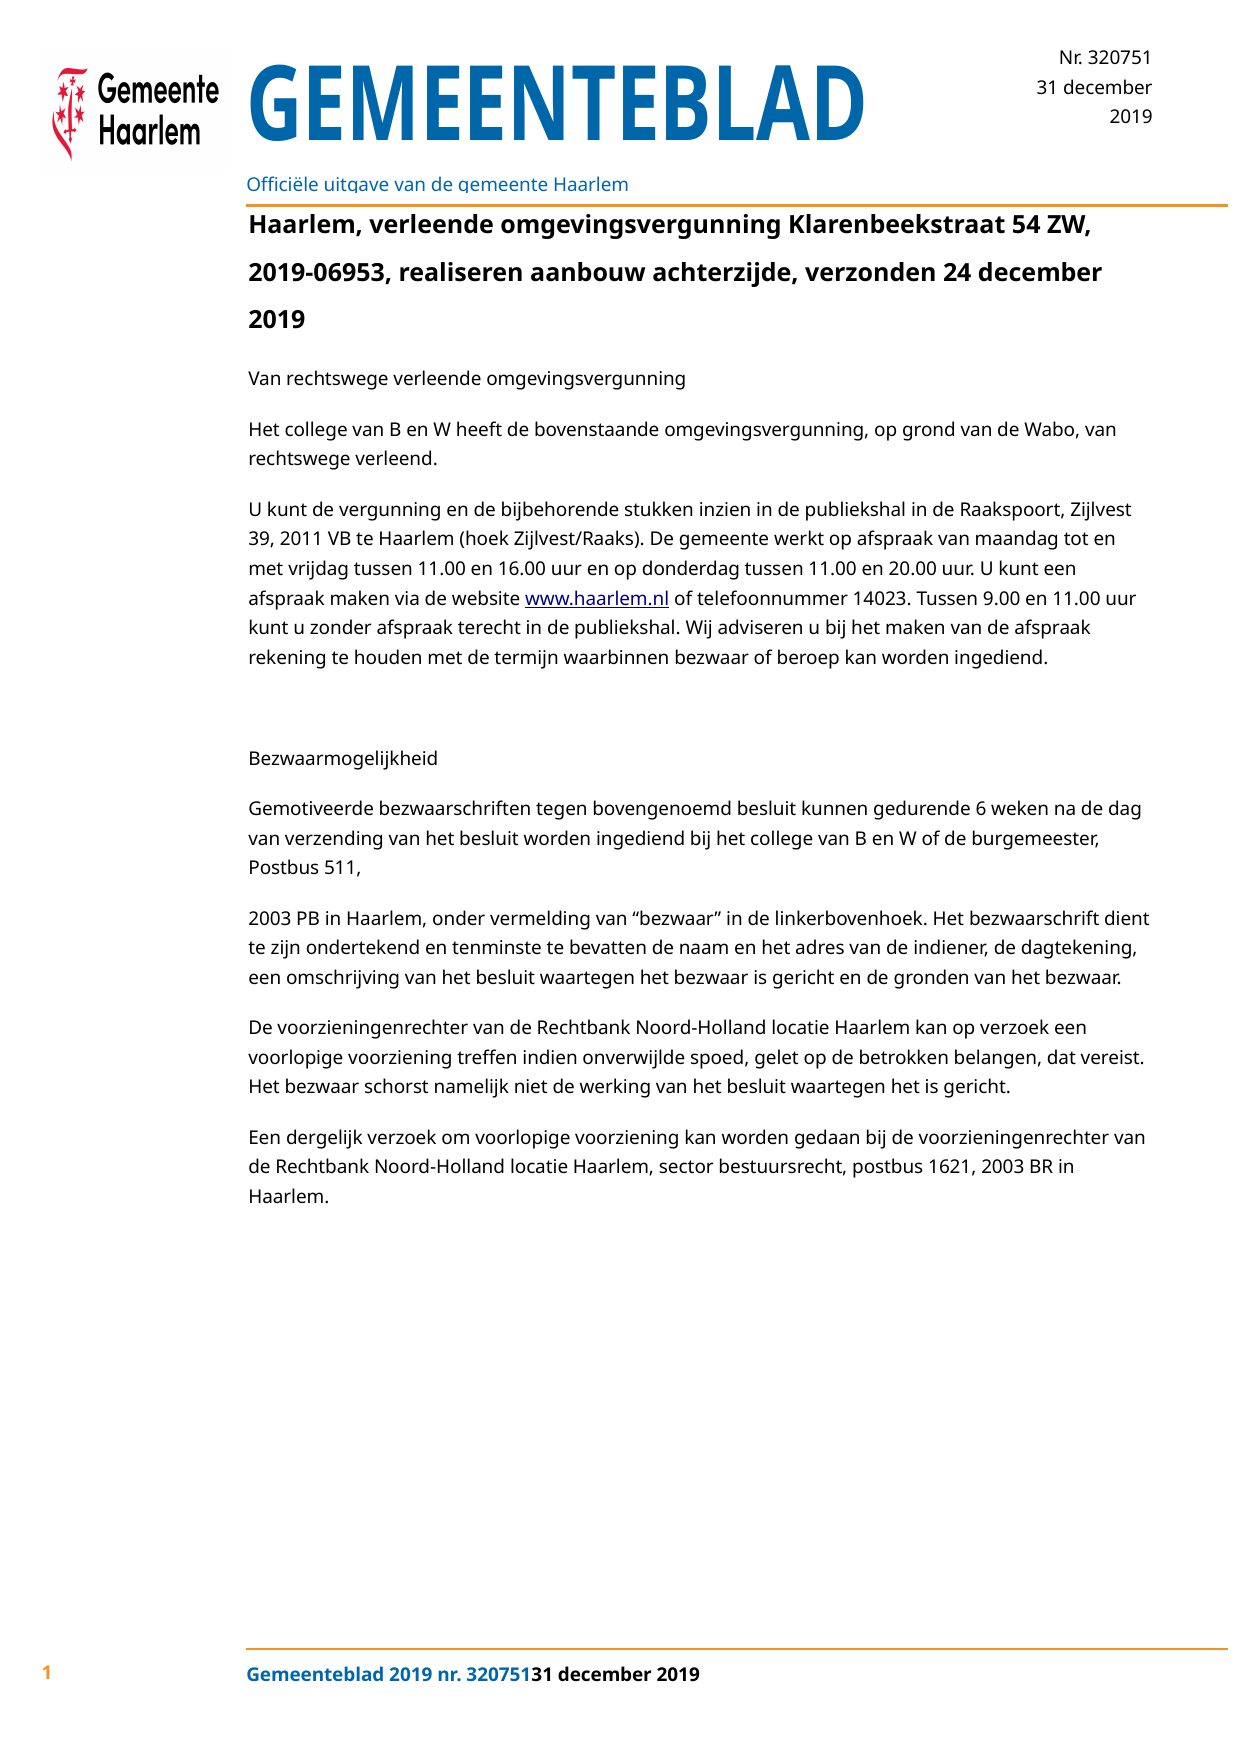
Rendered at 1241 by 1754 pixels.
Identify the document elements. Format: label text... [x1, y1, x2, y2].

text Van rechtswege verleende omgevingsvergunning [248, 366, 1152, 391]
text 2003 PB in Haarlem, onder vermelding van “bezwaar” in de linkerbovenhoek. Het bezwaarschrift dient te zijn ondertekend en tenminste te bevatten de naam en het adres van de indiener, de dagtekening, een omschrijving van het besluit waartegen het bezwaar is gericht en de gronden van het bezwaar. [248, 905, 1152, 989]
text Een dergelijk verzoek om voorlopige voorziening kan worden gedaan bij de voorzieningenrechter van de Rechtbank Noord-Holland locatie Haarlem, sector bestuursrecht, postbus 1621, 2003 BR in Haarlem. [248, 1124, 1152, 1209]
text U kunt de vergunning en de bijbehorende stukken inzien in de publiekshal in de Raakspoort, Zijlvest 39, 2011 VB te Haarlem (hoek Zijlvest/Raaks). De gemeente werkt op afspraak van maandag tot en met vrijdag tussen 11.00 en 16.00 uur en op donderdag tussen 11.00 en 20.00 uur. U kunt een afspraak maken via de website www.haarlem.nl of telefoonnummer 14023. Tussen 9.00 en 11.00 uur kunt u zonder afspraak terecht in de publiekshal. Wij adviseren u bij het maken van de afspraak rekening te houden met de termijn waarbinnen bezwaar of beroep kan worden ingediend. [248, 496, 1152, 669]
text Haarlem, verleende omgevingsvergunning Klarenbeekstraat 54 ZW, 2019-06953, realiseren aanbouw achterzijde, verzonden 24 december 2019 [248, 207, 1152, 336]
text Bezwaarmogelijkheid [248, 745, 1152, 770]
text De voorzieningenrechter van de Rechtbank Noord-Holland locatie Haarlem kan op verzoek een voorlopige voorziening treffen indien onverwijlde spoed, gelet op de betrokken belangen, dat vereist. Het bezwaar schorst namelijk niet de werking van het besluit waartegen het is gericht. [248, 1014, 1152, 1099]
text Het college van B en W heeft de bovenstaande omgevingsvergunning, op grond van de Wabo, van rechtswege verleend. [248, 416, 1152, 471]
picture [41, 47, 231, 172]
text Gemotiveerde bezwaarschriften tegen bovengenoemd besluit kunnen gedurende 6 weken na de dag van verzending van het besluit worden ingediend bij het college van B en W of de burgemeester, Postbus 511, [248, 795, 1152, 880]
